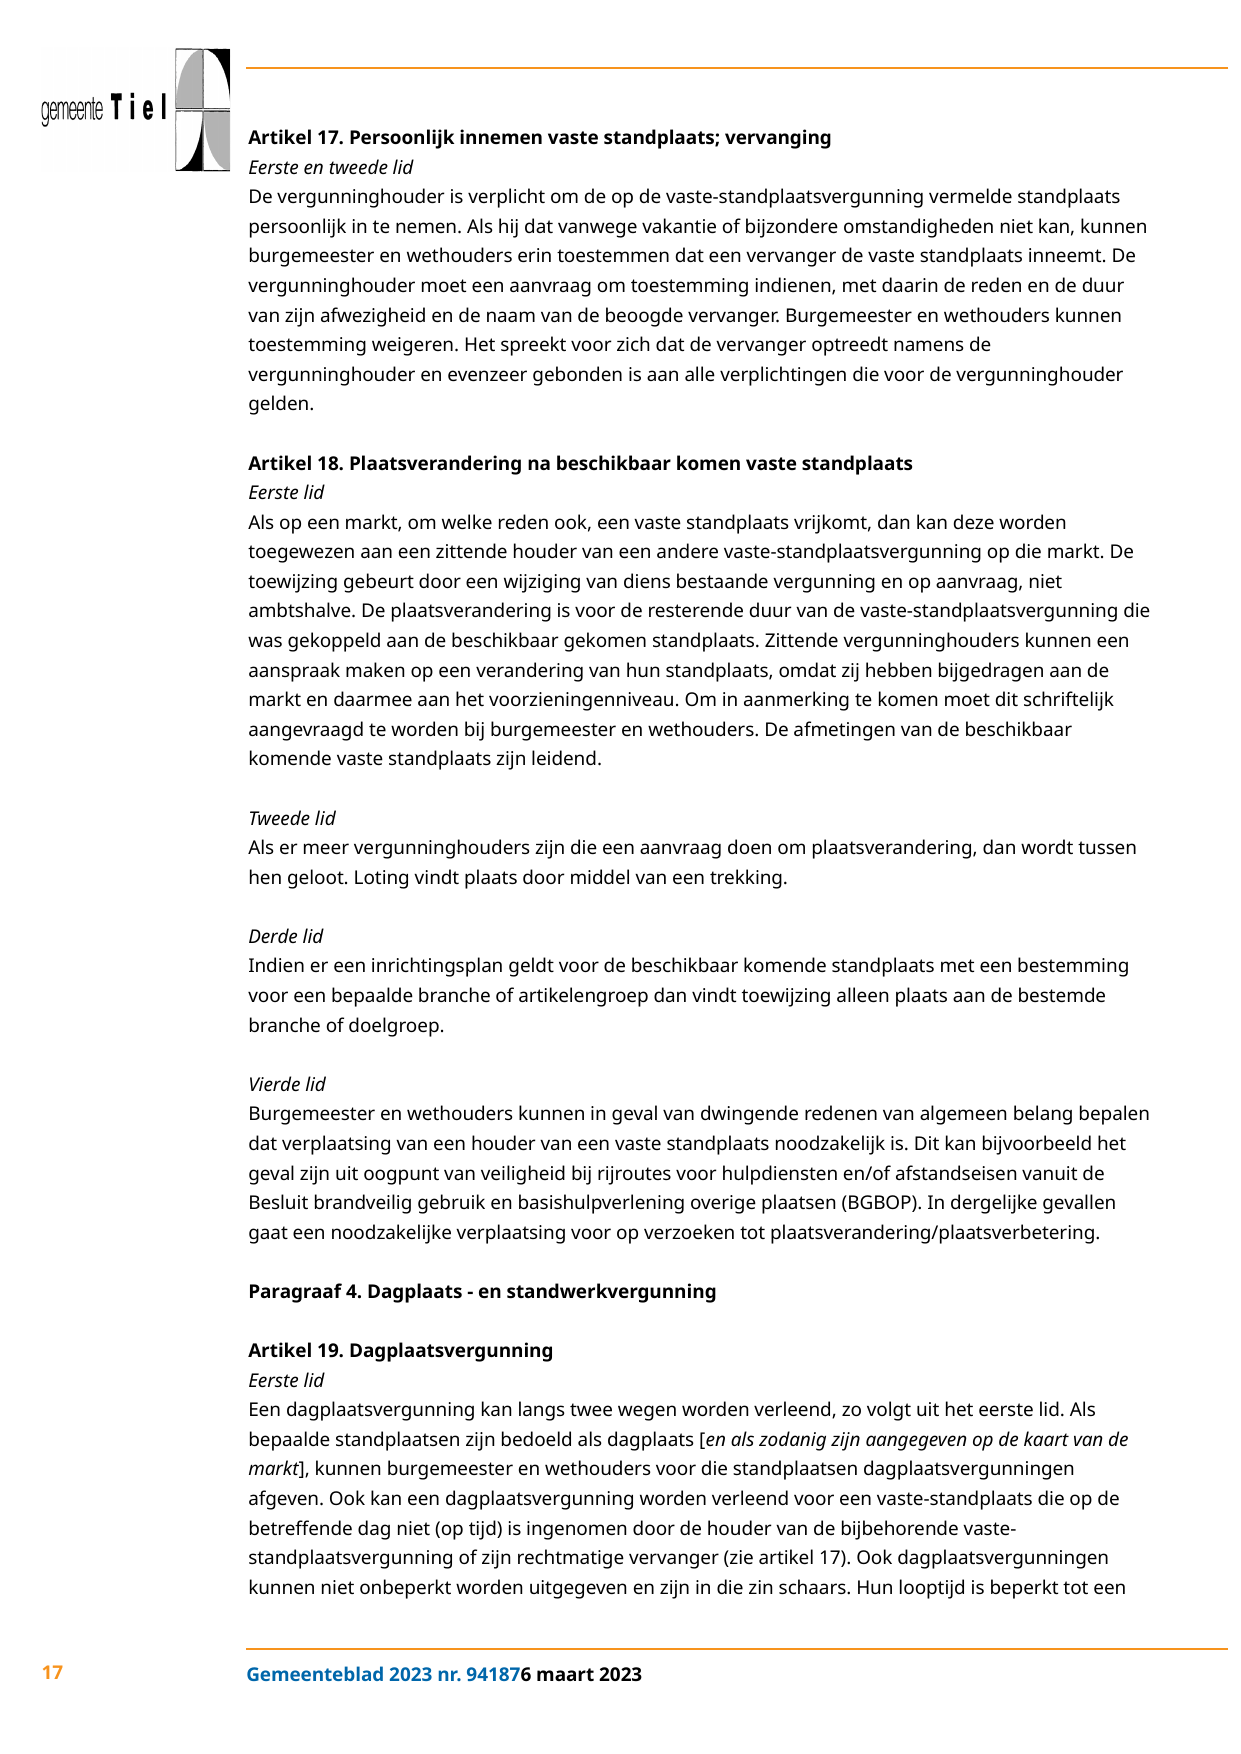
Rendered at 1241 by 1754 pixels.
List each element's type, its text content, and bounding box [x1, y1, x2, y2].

text Een dagplaatsvergunning kan langs twee wegen worden verleend, zo volgt uit het eerste lid. Als bepaalde standplaatsen zijn bedoeld als dagplaats [en als zodanig zijn aangegeven op de kaart van de markt], kunnen burgemeester en wethouders voor die standplaatsen dagplaatsvergunningen afgeven. Ook kan een dagplaatsvergunning worden verleend voor een vaste-standplaats die op de betreffende dag niet (op tijd) is ingenomen door de houder van de bijbehorende vaste-standplaatsvergunning of zijn rechtmatige vervanger (zie artikel 17). Ook dagplaatsvergunningen kunnen niet onbeperkt worden uitgegeven en zijn in die zin schaars. Hun looptijd is beperkt tot een [248, 1396, 1152, 1600]
text Tweede lid [248, 805, 1152, 831]
text Als er meer vergunninghouders zijn die een aanvraag doen om plaatsverandering, dan wordt tussen hen geloot. Loting vindt plaats door middel van een trekking. [248, 834, 1152, 890]
picture [41, 47, 231, 172]
text Paragraaf 4. Dagplaats - en standwerkvergunning [248, 1278, 1152, 1304]
text Artikel 18. Plaatsverandering na beschikbaar komen vaste standplaats [248, 450, 1152, 476]
text Derde lid [248, 923, 1152, 949]
text De vergunninghouder is verplicht om de op de vaste-standplaatsvergunning vermelde standplaats persoonlijk in te nemen. Als hij dat vanwege vakantie of bijzondere omstandigheden niet kan, kunnen burgemeester en wethouders erin toestemmen dat een vervanger de vaste standplaats inneemt. De vergunninghouder moet een aanvraag om toestemming indienen, met daarin de reden en de duur van zijn afwezigheid en de naam van de beoogde vervanger. Burgemeester en wethouders kunnen toestemming weigeren. Het spreekt voor zich dat de vervanger optreedt namens de vergunninghouder en evenzeer gebonden is aan alle verplichtingen die voor de vergunninghouder gelden. [248, 183, 1152, 416]
text Eerste lid [248, 479, 1152, 505]
text Eerste en tweede lid [248, 154, 1152, 180]
text Als op een markt, om welke reden ook, een vaste standplaats vrijkomt, dan kan deze worden toegewezen aan een zittende houder van een andere vaste-standplaatsvergunning op die markt. De toewijzing gebeurt door een wijziging van diens bestaande vergunning en op aanvraag, niet ambtshalve. De plaatsverandering is voor de resterende duur van de vaste-standplaatsvergunning die was gekoppeld aan de beschikbaar gekomen standplaats. Zittende vergunninghouders kunnen een aanspraak maken op een verandering van hun standplaats, omdat zij hebben bijgedragen aan de markt en daarmee aan het voorzieningenniveau. Om in aanmerking te komen moet dit schriftelijk aangevraagd te worden bij burgemeester en wethouders. De afmetingen van de beschikbaar komende vaste standplaats zijn leidend. [248, 509, 1152, 771]
text Indien er een inrichtingsplan geldt voor de beschikbaar komende standplaats met een bestemming voor een bepaalde branche of artikelengroep dan vindt toewijzing alleen plaats aan de bestemde branche of doelgroep. [248, 953, 1152, 1038]
text Burgemeester en wethouders kunnen in geval van dwingende redenen van algemeen belang bepalen dat verplaatsing van een houder van een vaste standplaats noodzakelijk is. Dit kan bijvoorbeeld het geval zijn uit oogpunt van veiligheid bij rijroutes voor hulpdiensten en/of afstandseisen vanuit de Besluit brandveilig gebruik en basishulpverlening overige plaatsen (BGBOP). In dergelijke gevallen gaat een noodzakelijke verplaatsing voor op verzoeken tot plaatsverandering/plaatsverbetering. [248, 1101, 1152, 1245]
text Artikel 19. Dagplaatsvergunning [248, 1337, 1152, 1363]
text Vierde lid [248, 1071, 1152, 1097]
text Artikel 17. Persoonlijk innemen vaste standplaats; vervanging [248, 124, 1152, 150]
text Eerste lid [248, 1367, 1152, 1393]
